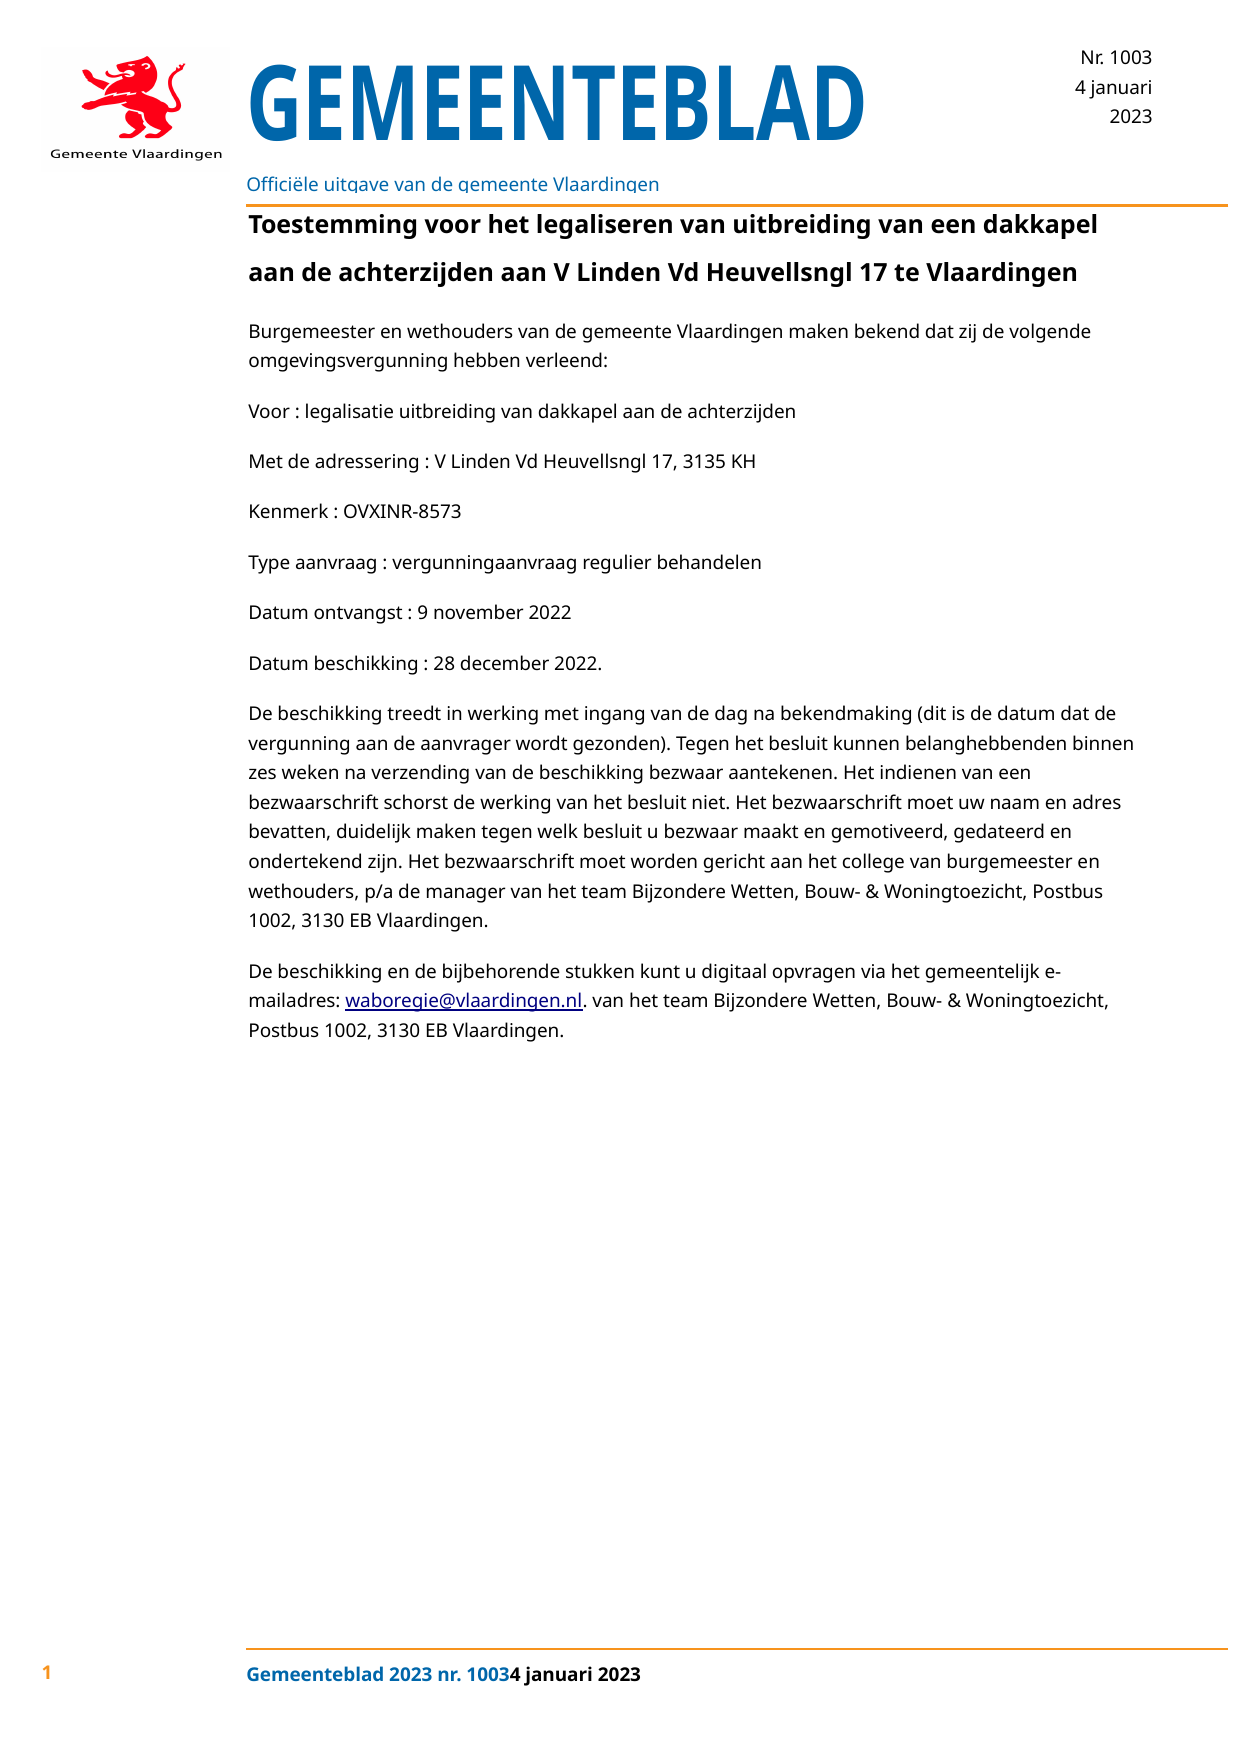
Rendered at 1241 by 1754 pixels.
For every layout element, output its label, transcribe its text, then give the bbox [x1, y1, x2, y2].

text De beschikking en de bijbehorende stukken kunt u digitaal opvragen via het gemeentelijk e-mailadres: waboregie@vlaardingen.nl. van het team Bijzondere Wetten, Bouw- & Woningtoezicht, Postbus 1002, 3130 EB Vlaardingen. [248, 958, 1152, 1043]
text Datum ontvangst : 9 november 2022 [248, 599, 1152, 625]
text Voor : legalisatie uitbreiding van dakkapel aan de achterzijden [248, 398, 1152, 424]
text De beschikking treedt in werking met ingang van de dag na bekendmaking (dit is de datum dat de vergunning aan de aanvrager wordt gezonden). Tegen het besluit kunnen belanghebbenden binnen zes weken na verzending van de beschikking bezwaar aantekenen. Het indienen van een bezwaarschrift schorst de werking van het besluit niet. Het bezwaarschrift moet uw naam en adres bevatten, duidelijk maken tegen welk besluit u bezwaar maakt en gemotiveerd, gedateerd en ondertekend zijn. Het bezwaarschrift moet worden gericht aan het college van burgemeester en wethouders, p/a de manager van het team Bijzondere Wetten, Bouw- & Woningtoezicht, Postbus 1002, 3130 EB Vlaardingen. [248, 700, 1152, 933]
text Datum beschikking : 28 december 2022. [248, 650, 1152, 676]
text Met de adressering : V Linden Vd Heuvellsngl 17, 3135 KH [248, 448, 1152, 474]
text Kenmerk : OVXINR-8573 [248, 499, 1152, 524]
text Toestemming voor het legaliseren van uitbreiding van een dakkapel aan de achterzijden aan V Linden Vd Heuvellsngl 17 te Vlaardingen [248, 207, 1152, 288]
text Burgemeester en wethouders van de gemeente Vlaardingen maken bekend dat zij de volgende omgevingsvergunning hebben verleend: [248, 318, 1152, 373]
picture [41, 47, 231, 172]
text Type aanvraag : vergunningaanvraag regulier behandelen [248, 549, 1152, 575]
